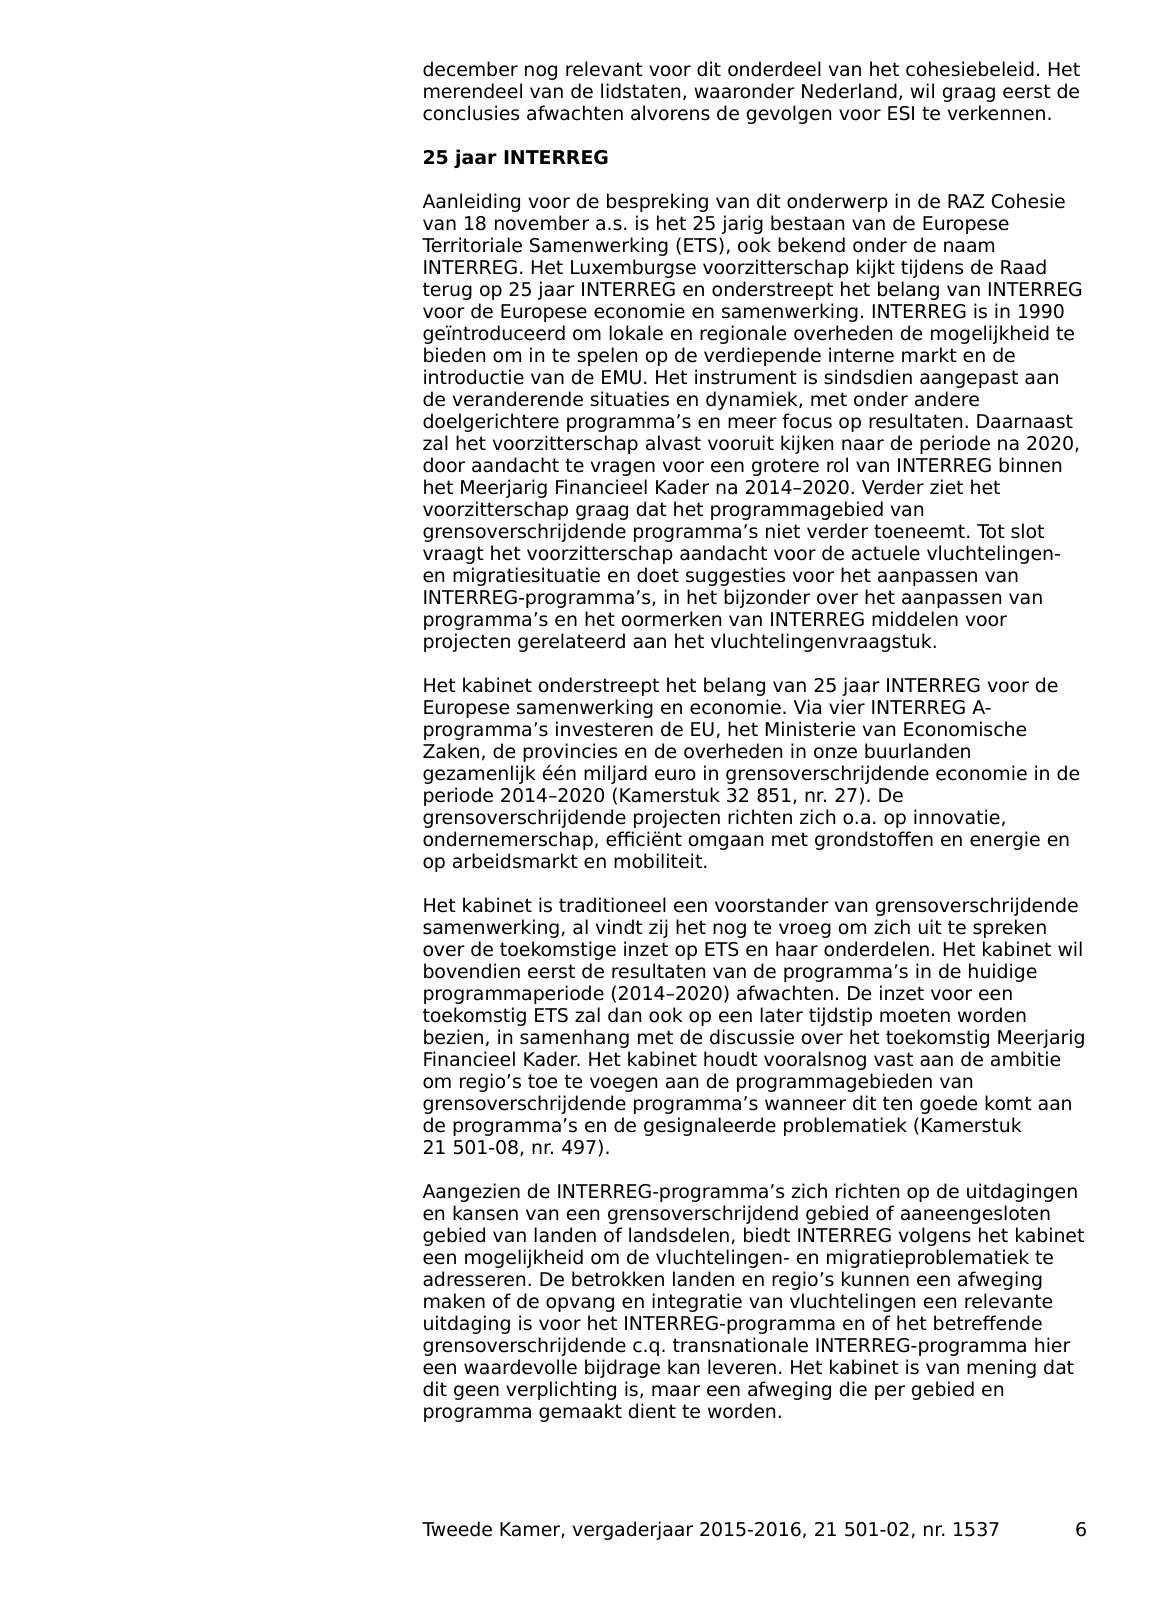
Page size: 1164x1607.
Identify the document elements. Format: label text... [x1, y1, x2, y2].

subtitle 25 jaar INTERREG [422, 147, 1087, 169]
text Aangezien de INTERREG-programma’s zich richten op de uitdagingen en kansen van een grensoverschrijdend gebied of aaneengesloten gebied van landen of landsdelen, biedt INTERREG volgens het kabinet een mogelijkheid om de vluchtelingen- en migratieproblematiek te adresseren. De betrokken landen en regio’s kunnen een afweging maken of de opvang en integratie van vluchtelingen een relevante uitdaging is voor het INTERREG-programma en of het betreffende grensoverschrijdende c.q. transnationale INTERREG-programma hier een waardevolle bijdrage kan leveren. Het kabinet is van mening dat dit geen verplichting is, maar een afweging die per gebied en programma gemaakt dient te worden. [422, 1181, 1087, 1423]
text december nog relevant voor dit onderdeel van het cohesiebeleid. Het merendeel van de lidstaten, waaronder Nederland, wil graag eerst de conclusies afwachten alvorens de gevolgen voor ESI te verkennen. [422, 59, 1087, 125]
text Het kabinet onderstreept het belang van 25 jaar INTERREG voor de Europese samenwerking en economie. Via vier INTERREG A-programma’s investeren de EU, het Ministerie van Economische Zaken, de provincies en de overheden in onze buurlanden gezamenlijk één miljard euro in grensoverschrijdende economie in de periode 2014–2020 (Kamerstuk 32 851, nr. 27). De grensoverschrijdende projecten richten zich o.a. op innovatie, ondernemerschap, efficiënt omgaan met grondstoffen en energie en op arbeidsmarkt en mobiliteit. [422, 675, 1087, 873]
text Het kabinet is traditioneel een voorstander van grensoverschrijdende samenwerking, al vindt zij het nog te vroeg om zich uit te spreken over de toekomstige inzet op ETS en haar onderdelen. Het kabinet wil bovendien eerst de resultaten van de programma’s in de huidige programmaperiode (2014–2020) afwachten. De inzet voor een toekomstig ETS zal dan ook op een later tijdstip moeten worden bezien, in samenhang met de discussie over het toekomstig Meerjarig Financieel Kader. Het kabinet houdt vooralsnog vast aan de ambitie om regio’s toe te voegen aan de programmagebieden van grensoverschrijdende programma’s wanneer dit ten goede komt aan de programma’s en de gesignaleerde problematiek (Kamerstuk 21 501-08, nr. 497). [422, 895, 1087, 1159]
text Aanleiding voor de bespreking van dit onderwerp in de RAZ Cohesie van 18 november a.s. is het 25 jarig bestaan van de Europese Territoriale Samenwerking (ETS), ook bekend onder de naam INTERREG. Het Luxemburgse voorzitterschap kijkt tijdens de Raad terug op 25 jaar INTERREG en onderstreept het belang van INTERREG voor de Europese economie en samenwerking. INTERREG is in 1990 geïntroduceerd om lokale en regionale overheden de mogelijkheid te bieden om in te spelen op de verdiepende interne markt en de introductie van de EMU. Het instrument is sindsdien aangepast aan de veranderende situaties en dynamiek, met onder andere doelgerichtere programma’s en meer focus op resultaten. Daarnaast zal het voorzitterschap alvast vooruit kijken naar de periode na 2020, door aandacht te vragen voor een grotere rol van INTERREG binnen het Meerjarig Financieel Kader na 2014–2020. Verder ziet het voorzitterschap graag dat het programmagebied van grensoverschrijdende programma’s niet verder toeneemt. Tot slot vraagt het voorzitterschap aandacht voor de actuele vluchtelingen- en migratiesituatie en doet suggesties voor het aanpassen van INTERREG-programma’s, in het bijzonder over het aanpassen van programma’s en het oormerken van INTERREG middelen voor projecten gerelateerd aan het vluchtelingenvraagstuk. [422, 191, 1087, 653]
